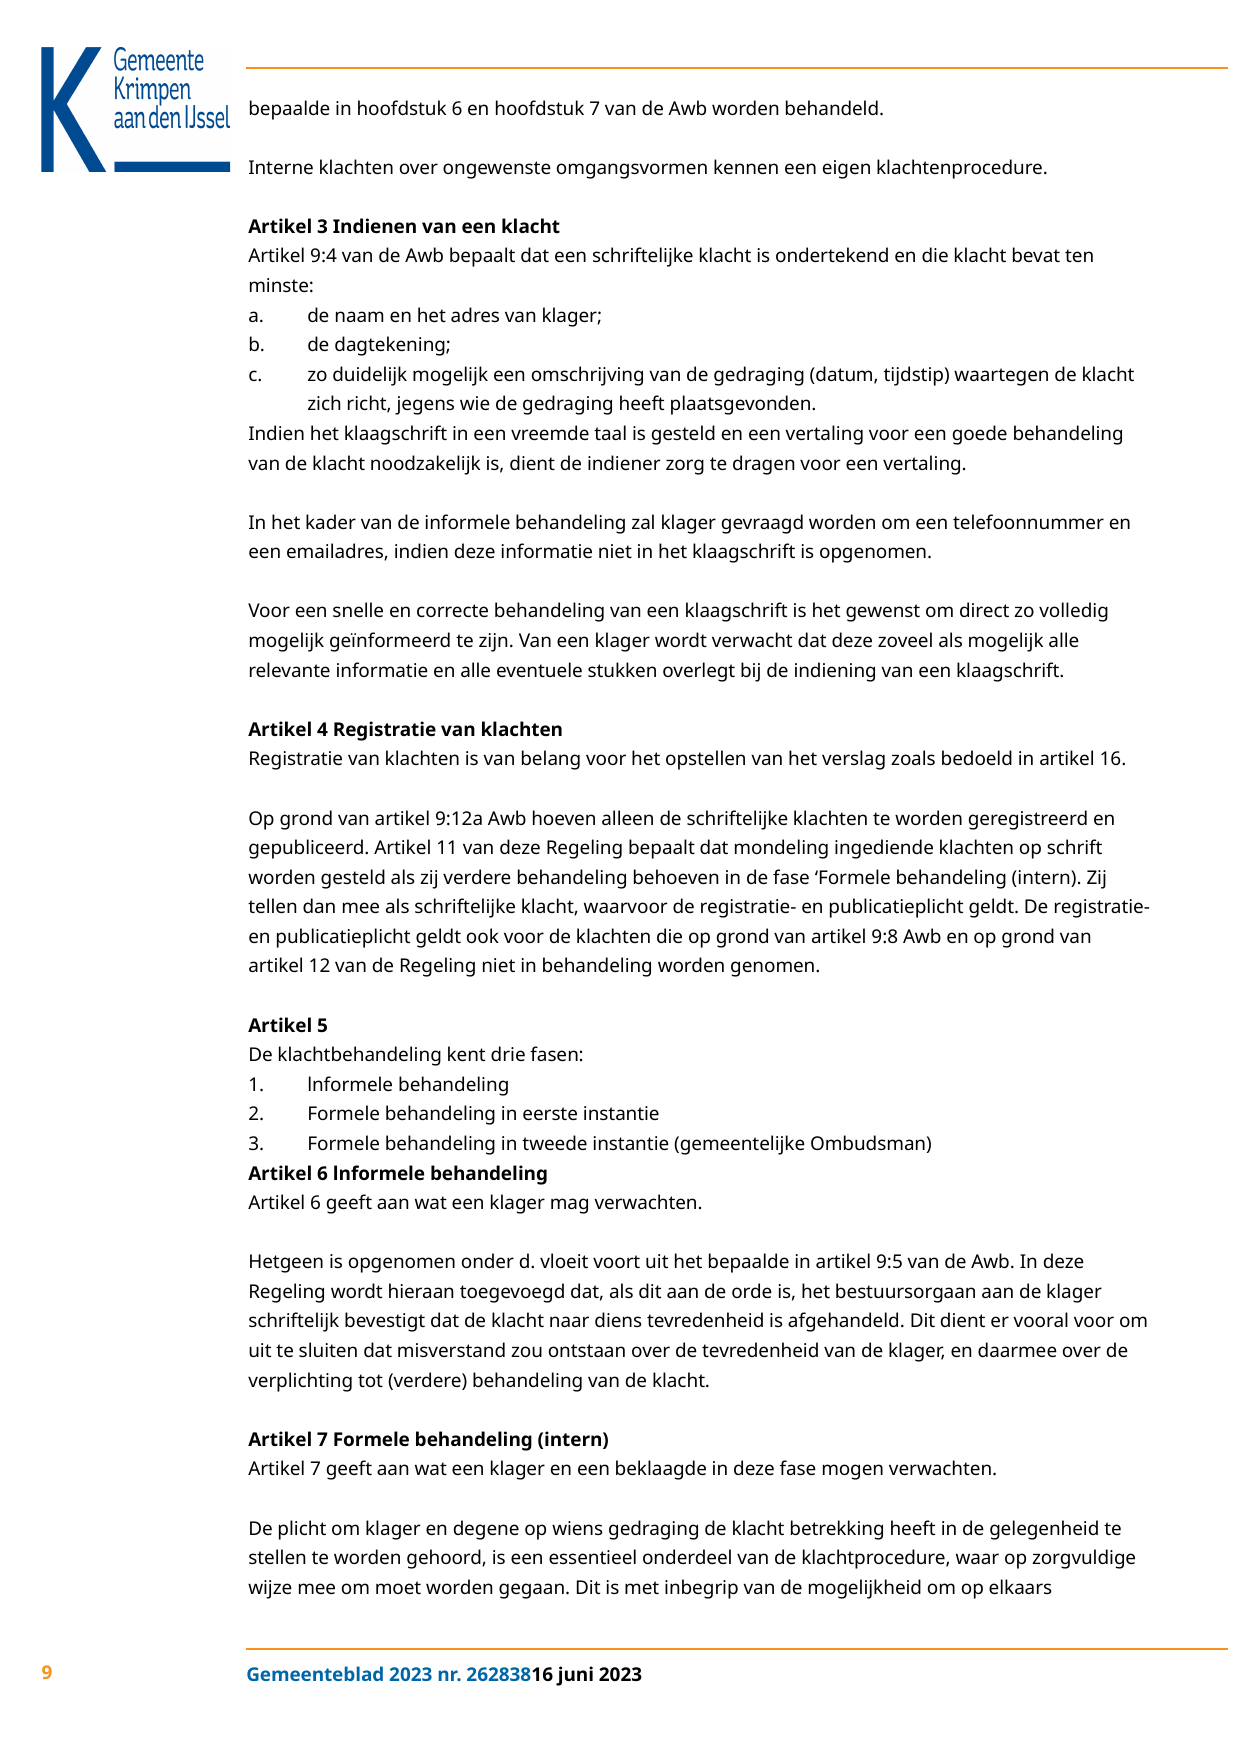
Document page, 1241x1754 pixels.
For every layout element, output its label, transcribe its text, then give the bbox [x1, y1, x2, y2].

text In het kader van de informele behandeling zal klager gevraagd worden om een telefoonnummer en een emailadres, indien deze informatie niet in het klaagschrift is opgenomen. [248, 509, 1152, 564]
picture [41, 47, 231, 172]
text De klachtbehandeling kent drie fasen: [248, 1041, 1152, 1067]
list Formele behandeling in eerste instantie [248, 1101, 1152, 1126]
list lnformele behandeling [248, 1071, 1152, 1097]
text Indien het klaagschrift in een vreemde taal is gesteld en een vertaling voor een goede behandeling van de klacht noodzakelijk is, dient de indiener zorg te dragen voor een vertaling. [248, 420, 1152, 476]
text bepaalde in hoofdstuk 6 en hoofdstuk 7 van de Awb worden behandeld. [248, 95, 1152, 121]
text Voor een snelle en correcte behandeling van een klaagschrift is het gewenst om direct zo volledig mogelijk geïnformeerd te zijn. Van een klager wordt verwacht dat deze zoveel als mogelijk alle relevante informatie en alle eventuele stukken overlegt bij de indiening van een klaagschrift. [248, 598, 1152, 683]
text Op grond van artikel 9:12a Awb hoeven alleen de schriftelijke klachten te worden geregistreerd en gepubliceerd. Artikel 11 van deze Regeling bepaalt dat mondeling ingediende klachten op schrift worden gesteld als zij verdere behandeling behoeven in de fase ‘Formele behandeling (intern). Zij tellen dan mee als schriftelijke klacht, waarvoor de registratie- en publicatieplicht geldt. De registratie- en publicatieplicht geldt ook voor de klachten die op grond van artikel 9:8 Awb en op grond van artikel 12 van de Regeling niet in behandeling worden genomen. [248, 805, 1152, 978]
text Artikel 7 geeft aan wat een klager en een beklaagde in deze fase mogen verwachten. [248, 1456, 1152, 1481]
text Artikel 9:4 van de Awb bepaalt dat een schriftelijke klacht is ondertekend en die klacht bevat ten minste: [248, 243, 1152, 298]
text Artikel 7 Formele behandeling (intern) [248, 1426, 1152, 1452]
list zo duidelijk mogelijk een omschrijving van de gedraging (datum, tijdstip) waartegen de klacht zich richt, jegens wie de gedraging heeft plaatsgevonden. [248, 361, 1152, 416]
text De plicht om klager en degene op wiens gedraging de klacht betrekking heeft in de gelegenheid te stellen te worden gehoord, is een essentieel onderdeel van de klachtprocedure, waar op zorgvuldige wijze mee om moet worden gegaan. Dit is met inbegrip van de mogelijkheid om op elkaars [248, 1515, 1152, 1600]
text Artikel 4 Registratie van klachten [248, 716, 1152, 742]
text Registratie van klachten is van belang voor het opstellen van het verslag zoals bedoeld in artikel 16. [248, 746, 1152, 771]
text Hetgeen is opgenomen onder d. vloeit voort uit het bepaalde in artikel 9:5 van de Awb. In deze Regeling wordt hieraan toegevoegd dat, als dit aan de orde is, het bestuursorgaan aan de klager schriftelijk bevestigt dat de klacht naar diens tevredenheid is afgehandeld. Dit dient er vooral voor om uit te sluiten dat misverstand zou ontstaan over de tevredenheid van de klager, en daarmee over de verplichting tot (verdere) behandeling van de klacht. [248, 1248, 1152, 1393]
list de dagtekening; [248, 331, 1152, 357]
text Interne klachten over ongewenste omgangsvormen kennen een eigen klachtenprocedure. [248, 154, 1152, 180]
list de naam en het adres van klager; [248, 302, 1152, 328]
text Artikel 6 lnformele behandeling [248, 1160, 1152, 1186]
text Artikel 5 [248, 1012, 1152, 1038]
text Artikel 3 Indienen van een klacht [248, 213, 1152, 239]
text Artikel 6 geeft aan wat een klager mag verwachten. [248, 1189, 1152, 1215]
list Formele behandeling in tweede instantie (gemeentelijke Ombudsman) [248, 1130, 1152, 1156]
